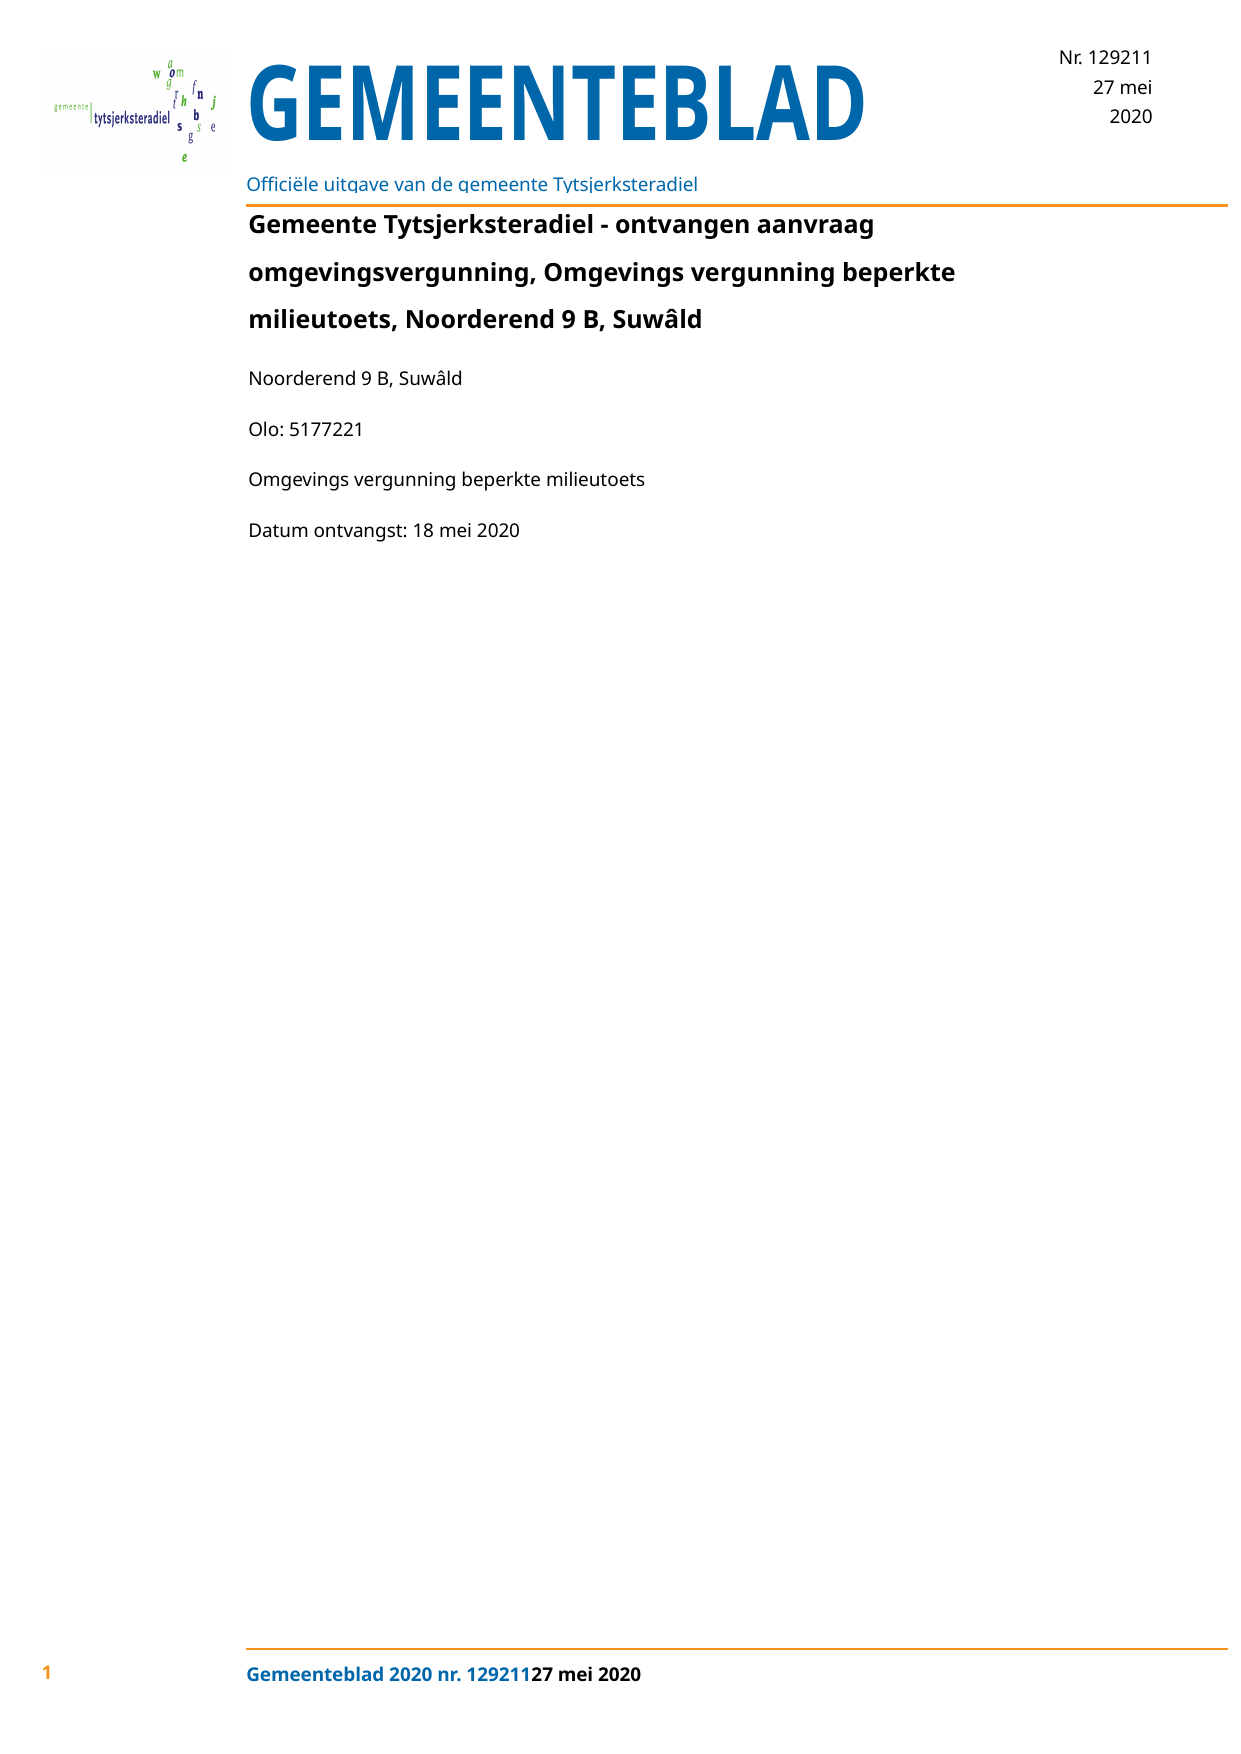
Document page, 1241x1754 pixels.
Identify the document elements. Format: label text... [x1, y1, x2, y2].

picture [41, 47, 231, 172]
text Gemeente Tytsjerksteradiel - ontvangen aanvraag omgevingsvergunning, Omgevings vergunning beperkte milieutoets, Noorderend 9 B, Suwâld [248, 207, 1152, 336]
text Datum ontvangst: 18 mei 2020 [248, 517, 1152, 542]
text Noorderend 9 B, Suwâld [248, 366, 1152, 391]
text Olo: 5177221 [248, 416, 1152, 442]
text Omgevings vergunning beperkte milieutoets [248, 466, 1152, 492]
